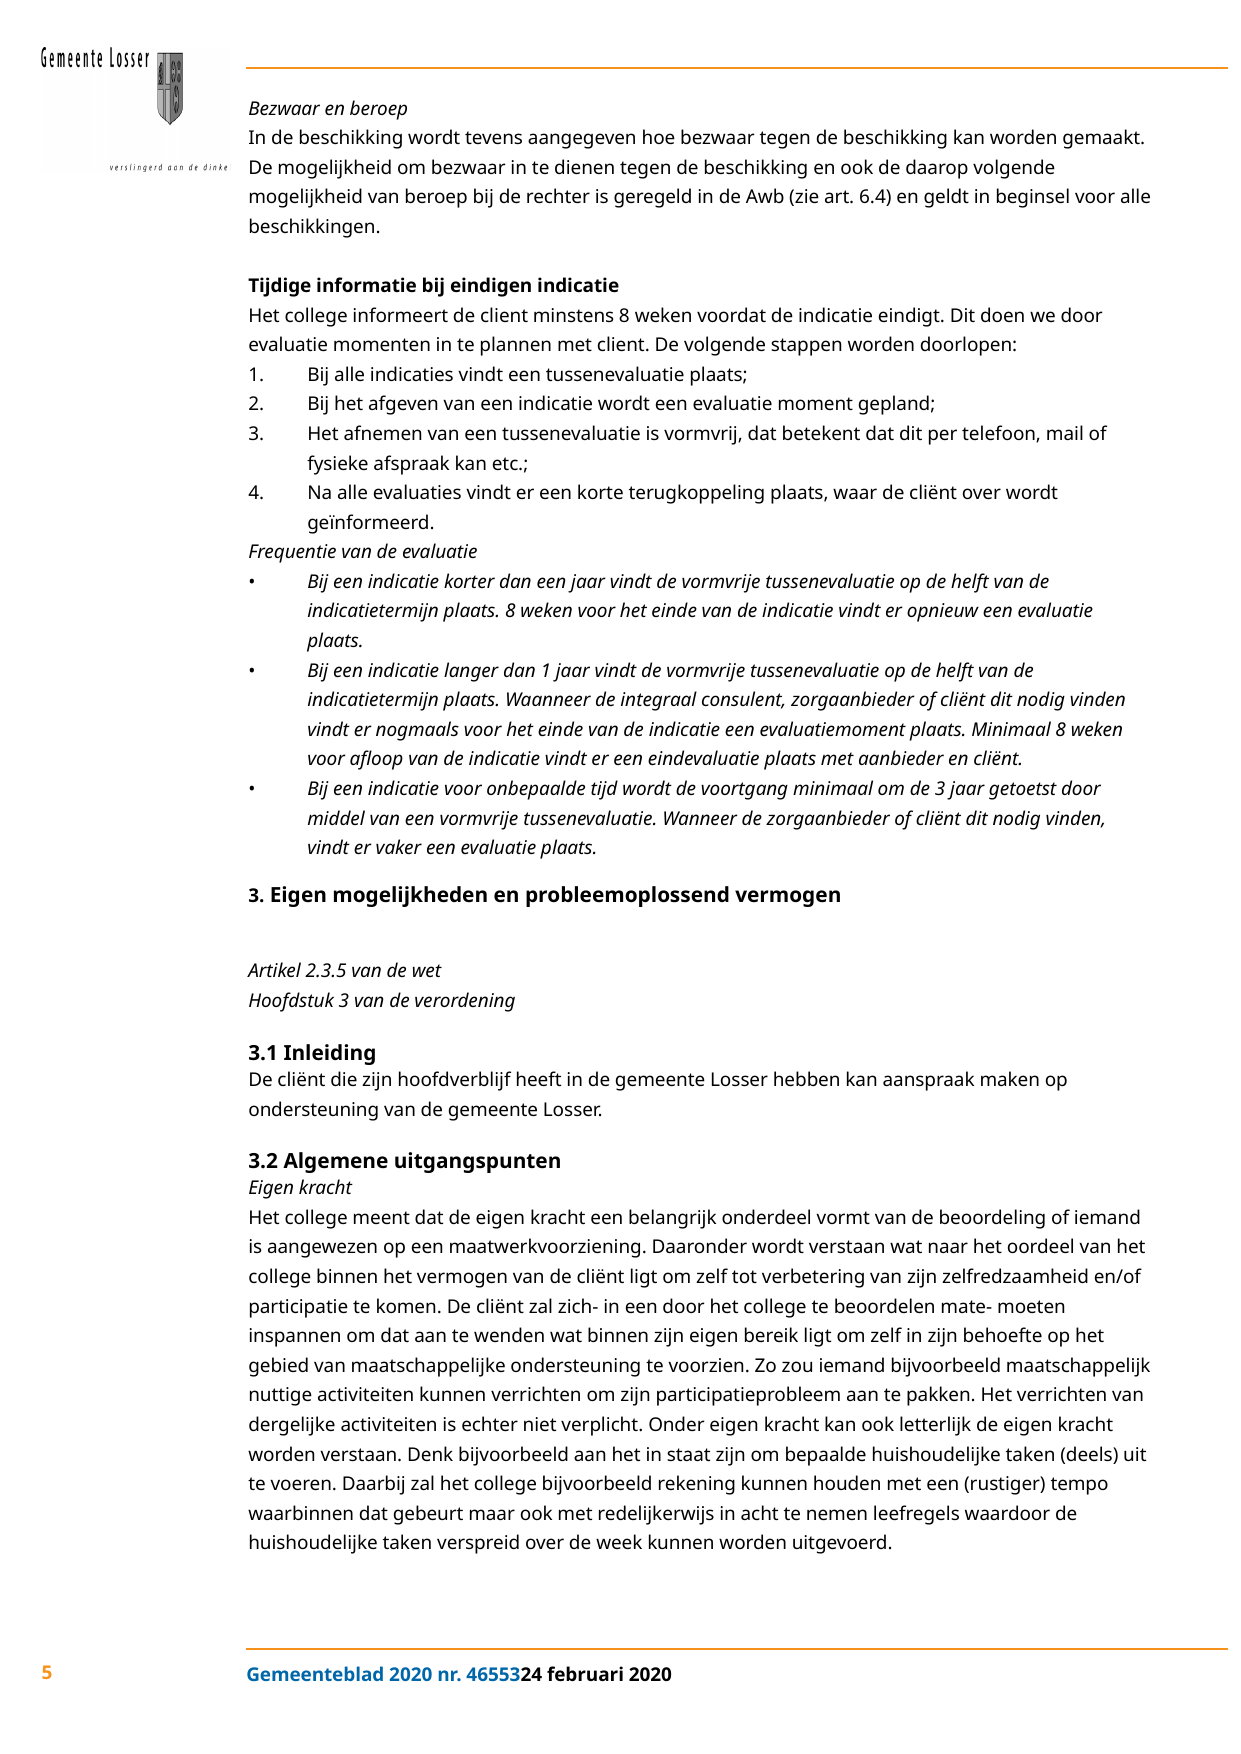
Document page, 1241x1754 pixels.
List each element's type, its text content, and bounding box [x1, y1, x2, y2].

text 3. Eigen mogelijkheden en probleemoplossend vermogen [248, 880, 1152, 908]
text De cliënt die zijn hoofdverblijf heeft in de gemeente Losser hebben kan aanspraak maken op ondersteuning van de gemeente Losser. [248, 1066, 1152, 1121]
list Bij een indicatie voor onbepaalde tijd wordt de voortgang minimaal om de 3 jaar getoetst door middel van een vormvrije tussenevaluatie. Wanneer de zorgaanbieder of cliënt dit nodig vinden, vindt er vaker een evaluatie plaats. [248, 775, 1152, 860]
list Na alle evaluaties vindt er een korte terugkoppeling plaats, waar de cliënt over wordt geïnformeerd. [248, 479, 1152, 535]
list Bij alle indicaties vindt een tussenevaluatie plaats; [248, 361, 1152, 387]
text In de beschikking wordt tevens aangegeven hoe bezwaar tegen de beschikking kan worden gemaakt. De mogelijkheid om bezwaar in te dienen tegen de beschikking en ook de daarop volgende mogelijkheid van beroep bij de rechter is geregeld in de Awb (zie art. 6.4) en geldt in beginsel voor alle beschikkingen. [248, 124, 1152, 239]
text Tijdige informatie bij eindigen indicatie [248, 272, 1152, 298]
picture [41, 47, 231, 172]
text Het college meent dat de eigen kracht een belangrijk onderdeel vormt van de beoordeling of iemand is aangewezen op een maatwerkvoorziening. Daaronder wordt verstaan wat naar het oordeel van het college binnen het vermogen van de cliënt ligt om zelf tot verbetering van zijn zelfredzaamheid en/of participatie te komen. De cliënt zal zich- in een door het college te beoordelen mate- moeten inspannen om dat aan te wenden wat binnen zijn eigen bereik ligt om zelf in zijn behoefte op het gebied van maatschappelijke ondersteuning te voorzien. Zo zou iemand bijvoorbeeld maatschappelijk nuttige activiteiten kunnen verrichten om zijn participatieprobleem aan te pakken. Het verrichten van dergelijke activiteiten is echter niet verplicht. Onder eigen kracht kan ook letterlijk de eigen kracht worden verstaan. Denk bijvoorbeeld aan het in staat zijn om bepaalde huishoudelijke taken (deels) uit te voeren. Daarbij zal het college bijvoorbeeld rekening kunnen houden met een (rustiger) tempo waarbinnen dat gebeurt maar ook met redelijkerwijs in acht te nemen leefregels waardoor de huishoudelijke taken verspreid over de week kunnen worden uitgevoerd. [248, 1204, 1152, 1555]
text Artikel 2.3.5 van de wet [248, 958, 1152, 983]
text 3.1 Inleiding [248, 1038, 1152, 1066]
text Bezwaar en beroep [248, 95, 1152, 121]
list Bij een indicatie korter dan een jaar vindt de vormvrije tussenevaluatie op de helft van de indicatietermijn plaats. 8 weken voor het einde van de indicatie vindt er opnieuw een evaluatie plaats. [248, 568, 1152, 653]
list Bij een indicatie langer dan 1 jaar vindt de vormvrije tussenevaluatie op de helft van de indicatietermijn plaats. Waanneer de integraal consulent, zorgaanbieder of cliënt dit nodig vinden vindt er nogmaals voor het einde van de indicatie een evaluatiemoment plaats. Minimaal 8 weken voor afloop van de indicatie vindt er een eindevaluatie plaats met aanbieder en cliënt. [248, 657, 1152, 771]
text Frequentie van de evaluatie [248, 538, 1152, 564]
list Bij het afgeven van een indicatie wordt een evaluatie moment gepland; [248, 391, 1152, 416]
text Hoofdstuk 3 van de verordening [248, 987, 1152, 1013]
text Eigen kracht [248, 1174, 1152, 1200]
text 3.2 Algemene uitgangspunten [248, 1146, 1152, 1174]
list Het afnemen van een tussenevaluatie is vormvrij, dat betekent dat dit per telefoon, mail of fysieke afspraak kan etc.; [248, 420, 1152, 476]
text Het college informeert de client minstens 8 weken voordat de indicatie eindigt. Dit doen we door evaluatie momenten in te plannen met client. De volgende stappen worden doorlopen: [248, 302, 1152, 357]
